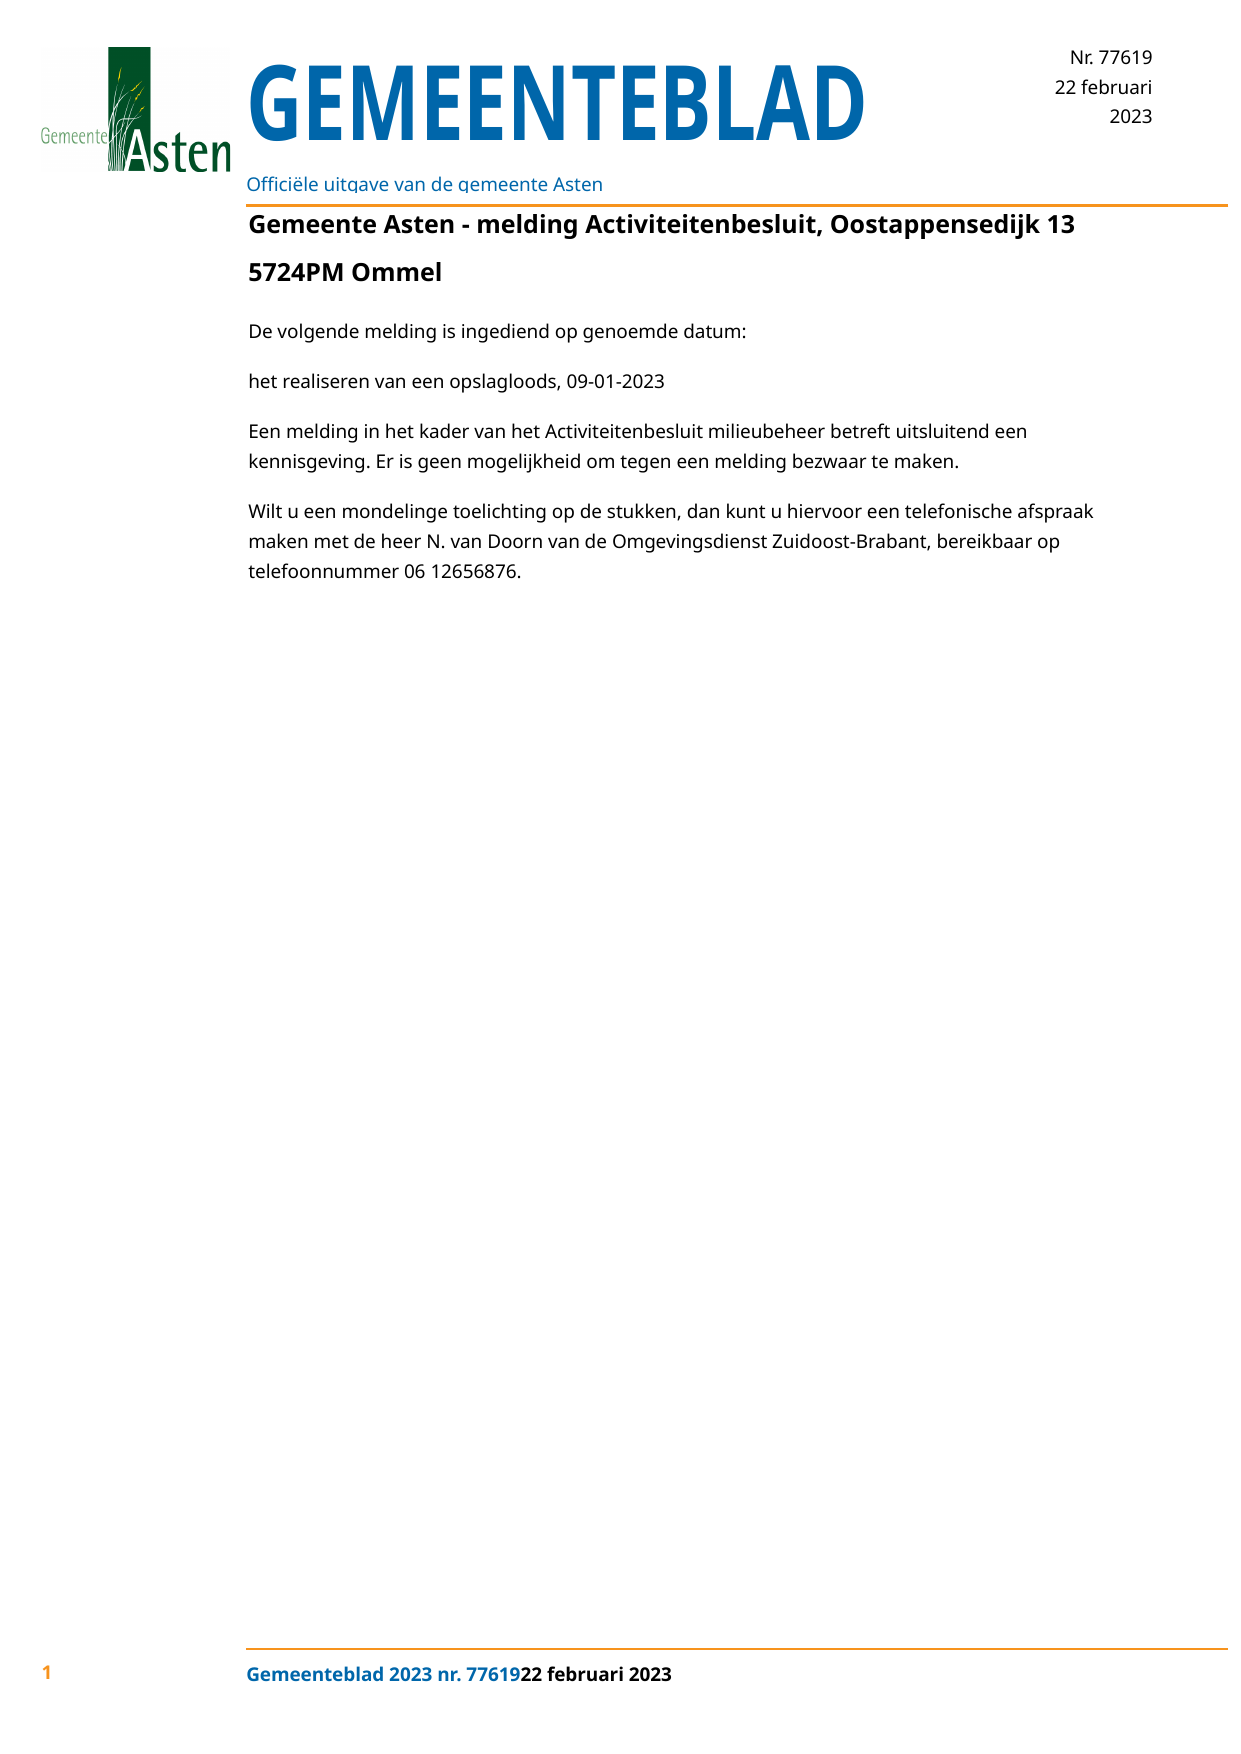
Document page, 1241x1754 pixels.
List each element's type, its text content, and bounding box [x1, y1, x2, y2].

picture [41, 47, 231, 172]
text De volgende melding is ingediend op genoemde datum: [248, 318, 1152, 344]
text Wilt u een mondelinge toelichting op de stukken, dan kunt u hiervoor een telefonische afspraak maken met de heer N. van Doorn van de Omgevingsdienst Zuidoost-Brabant, bereikbaar op telefoonnummer 06 12656876. [248, 499, 1152, 584]
text het realiseren van een opslagloods, 09-01-2023 [248, 368, 1152, 394]
text Een melding in het kader van het Activiteitenbesluit milieubeheer betreft uitsluitend een kennisgeving. Er is geen mogelijkheid om tegen een melding bezwaar te maken. [248, 419, 1152, 474]
text Gemeente Asten - melding Activiteitenbesluit, Oostappensedijk 13 5724PM Ommel [248, 207, 1152, 288]
